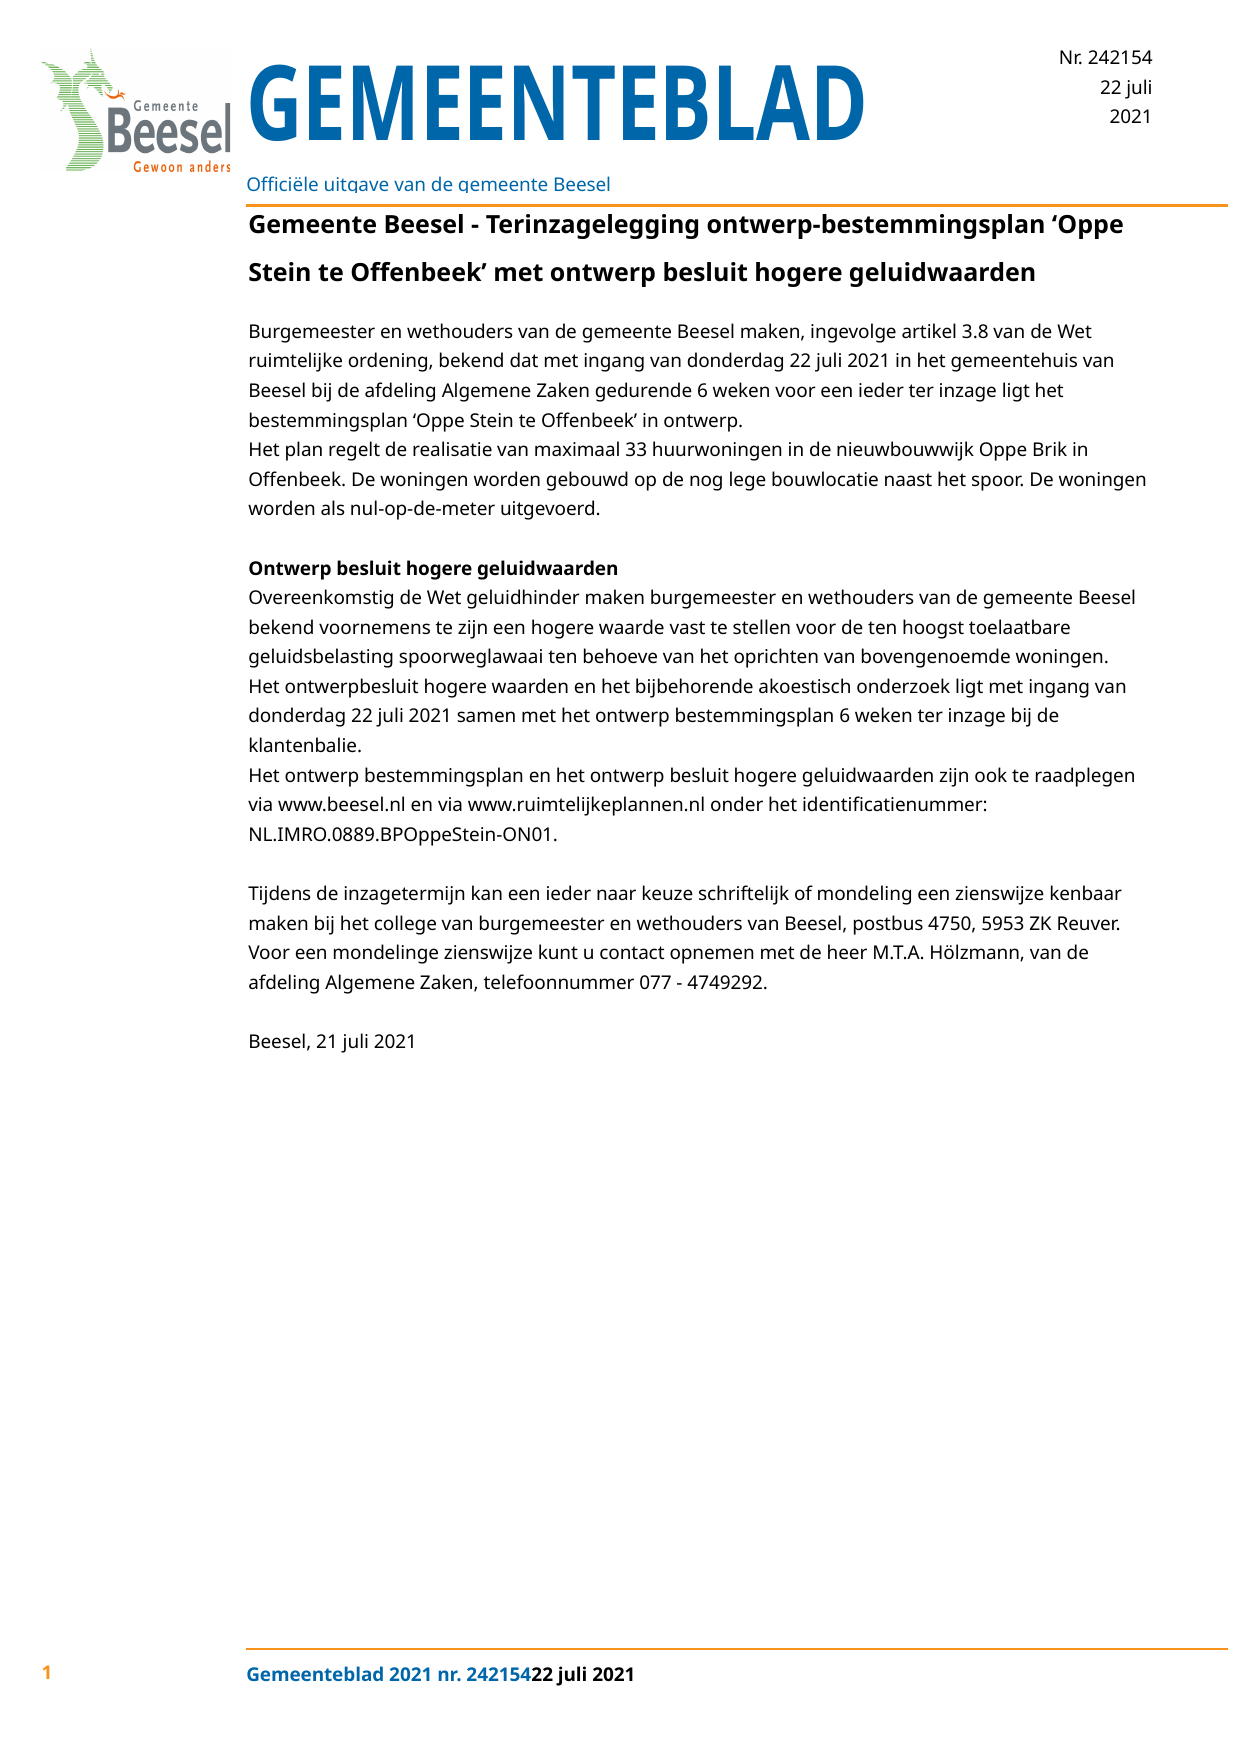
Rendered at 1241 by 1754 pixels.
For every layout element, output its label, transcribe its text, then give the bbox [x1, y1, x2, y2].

text Gemeente Beesel - Terinzagelegging ontwerp-bestemmingsplan ‘Oppe Stein te Offenbeek’ met ontwerp besluit hogere geluidwaarden [248, 207, 1152, 288]
picture [41, 47, 231, 172]
table_header Burgemeester en wethouders van de gemeente Beesel maken, ingevolge artikel 3.8 van de Wet ruimtelijke ordening, bekend dat met ingang van donderdag 22 juli 2021 in het gemeentehuis van Beesel bij de afdeling Algemene Zaken gedurende 6 weken voor een ieder ter inzage ligt het bestemmingsplan ‘Oppe Stein te Offenbeek’ in ontwerp. Het plan regelt de realisatie van maximaal 33 huurwoningen in de nieuwbouwwijk Oppe Brik in Offenbeek. De woningen worden gebouwd op de nog lege bouwlocatie naast het spoor. De woningen worden als nul-op-de-meter uitgevoerd. Ontwerp besluit hogere geluidwaarden Overeenkomstig de Wet geluidhinder maken burgemeester en wethouders van de gemeente Beesel bekend voornemens te zijn een hogere waarde vast te stellen voor de ten hoogst toelaatbare geluidsbelasting spoorweglawaai ten behoeve van het oprichten van bovengenoemde woningen. Het ontwerpbesluit hogere waarden en het bijbehorende akoestisch onderzoek ligt met ingang van donderdag 22 juli 2021 samen met het ontwerp bestemmingsplan 6 weken ter inzage bij de klantenbalie. Het ontwerp bestemmingsplan en het ontwerp besluit hogere geluidwaarden zijn ook te raadplegen via www.beesel.nl en via www.ruimtelijkeplannen.nl onder het identificatienummer: NL.IMRO.0889.BPOppeStein-ON01. Tijdens de inzagetermijn kan een ieder naar keuze schriftelijk of mondeling een zienswijze kenbaar maken bij het college van burgemeester en wethouders van Beesel, postbus 4750, 5953 ZK Reuver. Voor een mondelinge zienswijze kunt u contact opnemen met de heer M.T.A. Hölzmann, van de afdeling Algemene Zaken, telefoonnummer 077 - 4749292. Beesel, 21 juli 2021 [248, 318, 1152, 1054]
